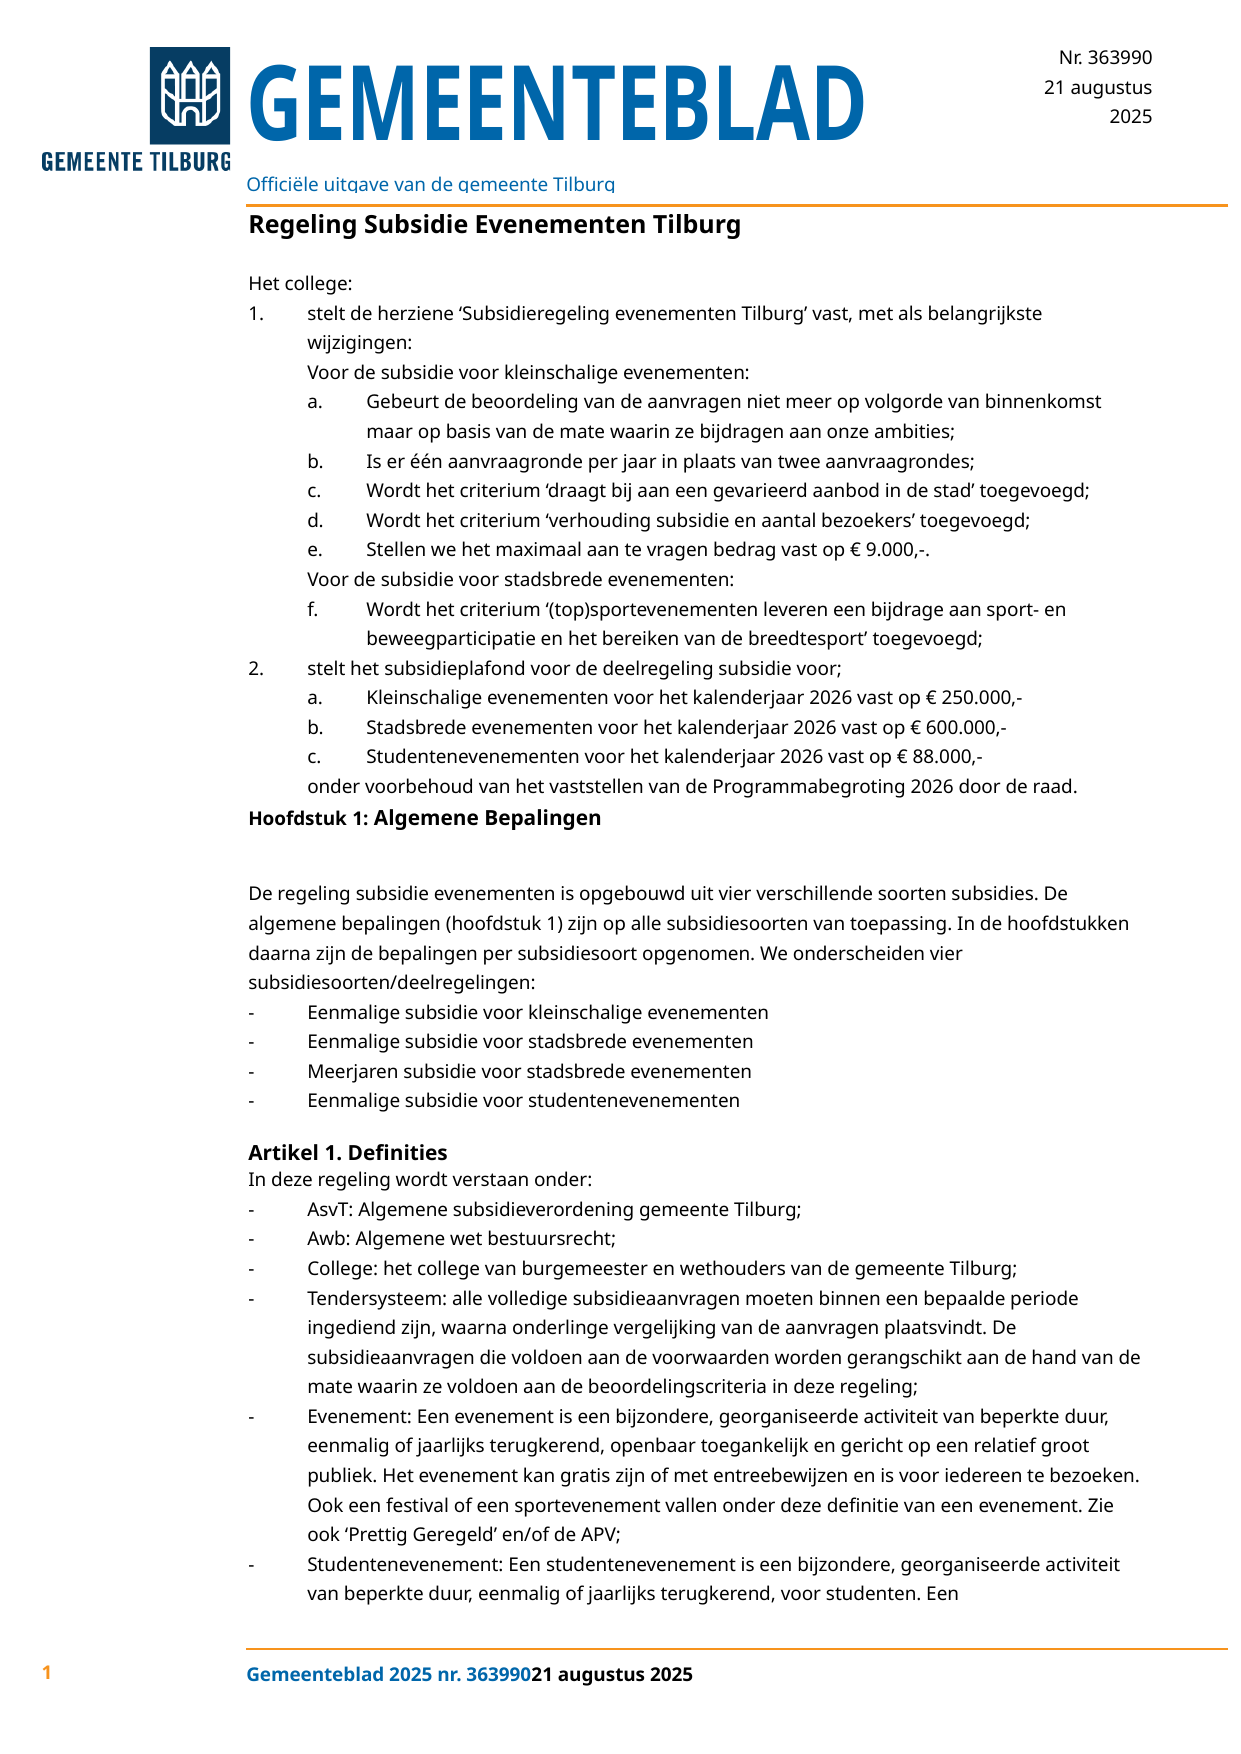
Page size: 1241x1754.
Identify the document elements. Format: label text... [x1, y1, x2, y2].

picture [41, 47, 231, 172]
list Evenement: Een evenement is een bijzondere, georganiseerde activiteit van beperkte duur, eenmalig of jaarlijks terugkerend, openbaar toegankelijk en gericht op een relatief groot publiek. Het evenement kan gratis zijn of met entreebewijzen en is voor iedereen te bezoeken. Ook een festival of een sportevenement vallen onder deze definitie van een evenement. Zie ook ‘Prettig Geregeld’ en/of de APV; [248, 1403, 1152, 1547]
list onder voorbehoud van het vaststellen van de Programmabegroting 2026 door de raad. [248, 773, 1152, 799]
text Hoofdstuk 1: Algemene Bepalingen [248, 803, 1152, 831]
list Is er één aanvraagronde per jaar in plaats van twee aanvraagrondes; [307, 448, 1152, 473]
list Studentenevenementen voor het kalenderjaar 2026 vast op € 88.000,- [307, 744, 1152, 769]
list stelt de herziene ‘Subsidieregeling evenementen Tilburg’ vast, met als belangrijkste wijzigingen: [248, 300, 1152, 355]
list Stadsbrede evenementen voor het kalenderjaar 2026 vast op € 600.000,- [307, 714, 1152, 740]
text Regeling Subsidie Evenementen Tilburg [248, 207, 1152, 241]
text Het college: [248, 270, 1152, 296]
list Voor de subsidie voor kleinschalige evenementen: [248, 359, 1152, 385]
list Eenmalige subsidie voor kleinschalige evenementen [248, 999, 1152, 1024]
list Tendersysteem: alle volledige subsidieaanvragen moeten binnen een bepaalde periode ingediend zijn, waarna onderlinge vergelijking van de aanvragen plaatsvindt. De subsidieaanvragen die voldoen aan de voorwaarden worden gerangschikt aan de hand van de mate waarin ze voldoen aan de beoordelingscriteria in deze regeling; [248, 1285, 1152, 1399]
list stelt het subsidieplafond voor de deelregeling subsidie voor; [248, 655, 1152, 681]
text Artikel 1. Definities [248, 1138, 1152, 1166]
list Stellen we het maximaal aan te vragen bedrag vast op € 9.000,-. [307, 537, 1152, 562]
text De regeling subsidie evenementen is opgebouwd uit vier verschillende soorten subsidies. De algemene bepalingen (hoofdstuk 1) zijn op alle subsidiesoorten van toepassing. In de hoofdstukken daarna zijn de bepalingen per subsidiesoort opgenomen. We onderscheiden vier subsidiesoorten/deelregelingen: [248, 881, 1152, 995]
list Studentenevenement: Een studentenevenement is een bijzondere, georganiseerde activiteit van beperkte duur, eenmalig of jaarlijks terugkerend, voor studenten. Een [248, 1551, 1152, 1606]
list Wordt het criterium ‘(top)sportevenementen leveren een bijdrage aan sport- en beweegparticipatie en het bereiken van de breedtesport’ toegevoegd; [307, 596, 1152, 651]
list Gebeurt de beoordeling van de aanvragen niet meer op volgorde van binnenkomst maar op basis van de mate waarin ze bijdragen aan onze ambities; [307, 389, 1152, 444]
list Awb: Algemene wet bestuursrecht; [248, 1226, 1152, 1251]
list Kleinschalige evenementen voor het kalenderjaar 2026 vast op € 250.000,- [307, 684, 1152, 710]
list Wordt het criterium ‘draagt bij aan een gevarieerd aanbod in de stad’ toegevoegd; [307, 477, 1152, 503]
list Eenmalige subsidie voor studentenevenementen [248, 1088, 1152, 1113]
text In deze regeling wordt verstaan onder: [248, 1166, 1152, 1192]
list Eenmalige subsidie voor stadsbrede evenementen [248, 1028, 1152, 1054]
list Meerjaren subsidie voor stadsbrede evenementen [248, 1058, 1152, 1084]
list College: het college van burgemeester en wethouders van de gemeente Tilburg; [248, 1255, 1152, 1281]
list Voor de subsidie voor stadsbrede evenementen: [248, 566, 1152, 592]
list Wordt het criterium ‘verhouding subsidie en aantal bezoekers’ toegevoegd; [307, 507, 1152, 533]
list AsvT: Algemene subsidieverordening gemeente Tilburg; [248, 1196, 1152, 1222]
